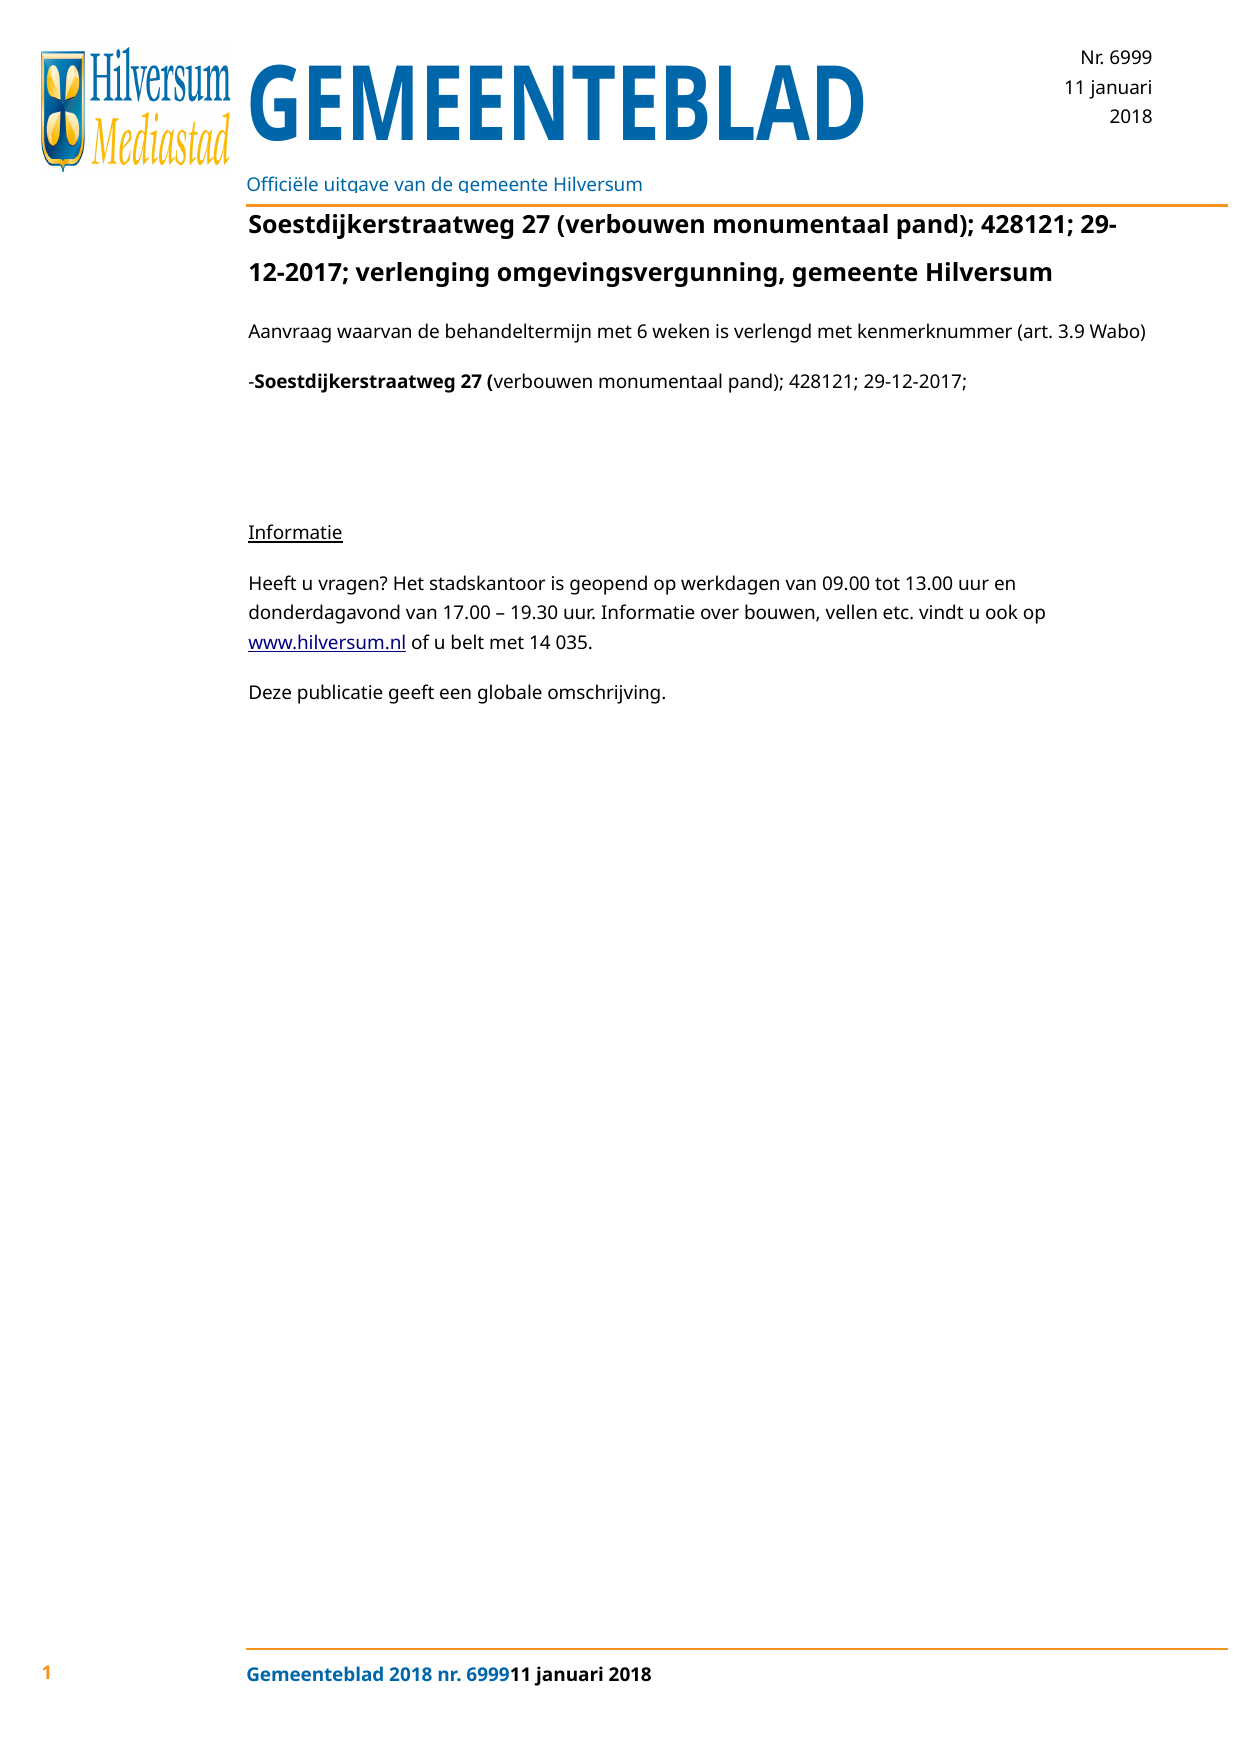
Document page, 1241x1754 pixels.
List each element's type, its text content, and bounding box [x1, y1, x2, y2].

text Informatie [248, 519, 1152, 545]
text -Soestdijkerstraatweg 27 (verbouwen monumentaal pand); 428121; 29-12-2017; [248, 368, 1152, 394]
text Heeft u vragen? Het stadskantoor is geopend op werkdagen van 09.00 tot 13.00 uur en donderdagavond van 17.00 – 19.30 uur. Informatie over bouwen, vellen etc. vindt u ook op www.hilversum.nl of u belt met 14 035. [248, 570, 1152, 655]
picture [41, 47, 231, 172]
text Deze publicatie geeft een globale omschrijving. [248, 679, 1152, 705]
text Aanvraag waarvan de behandeltermijn met 6 weken is verlengd met kenmerknummer (art. 3.9 Wabo) [248, 318, 1152, 344]
text Soestdijkerstraatweg 27 (verbouwen monumentaal pand); 428121; 29-12-2017; verlenging omgevingsvergunning, gemeente Hilversum [248, 207, 1152, 288]
